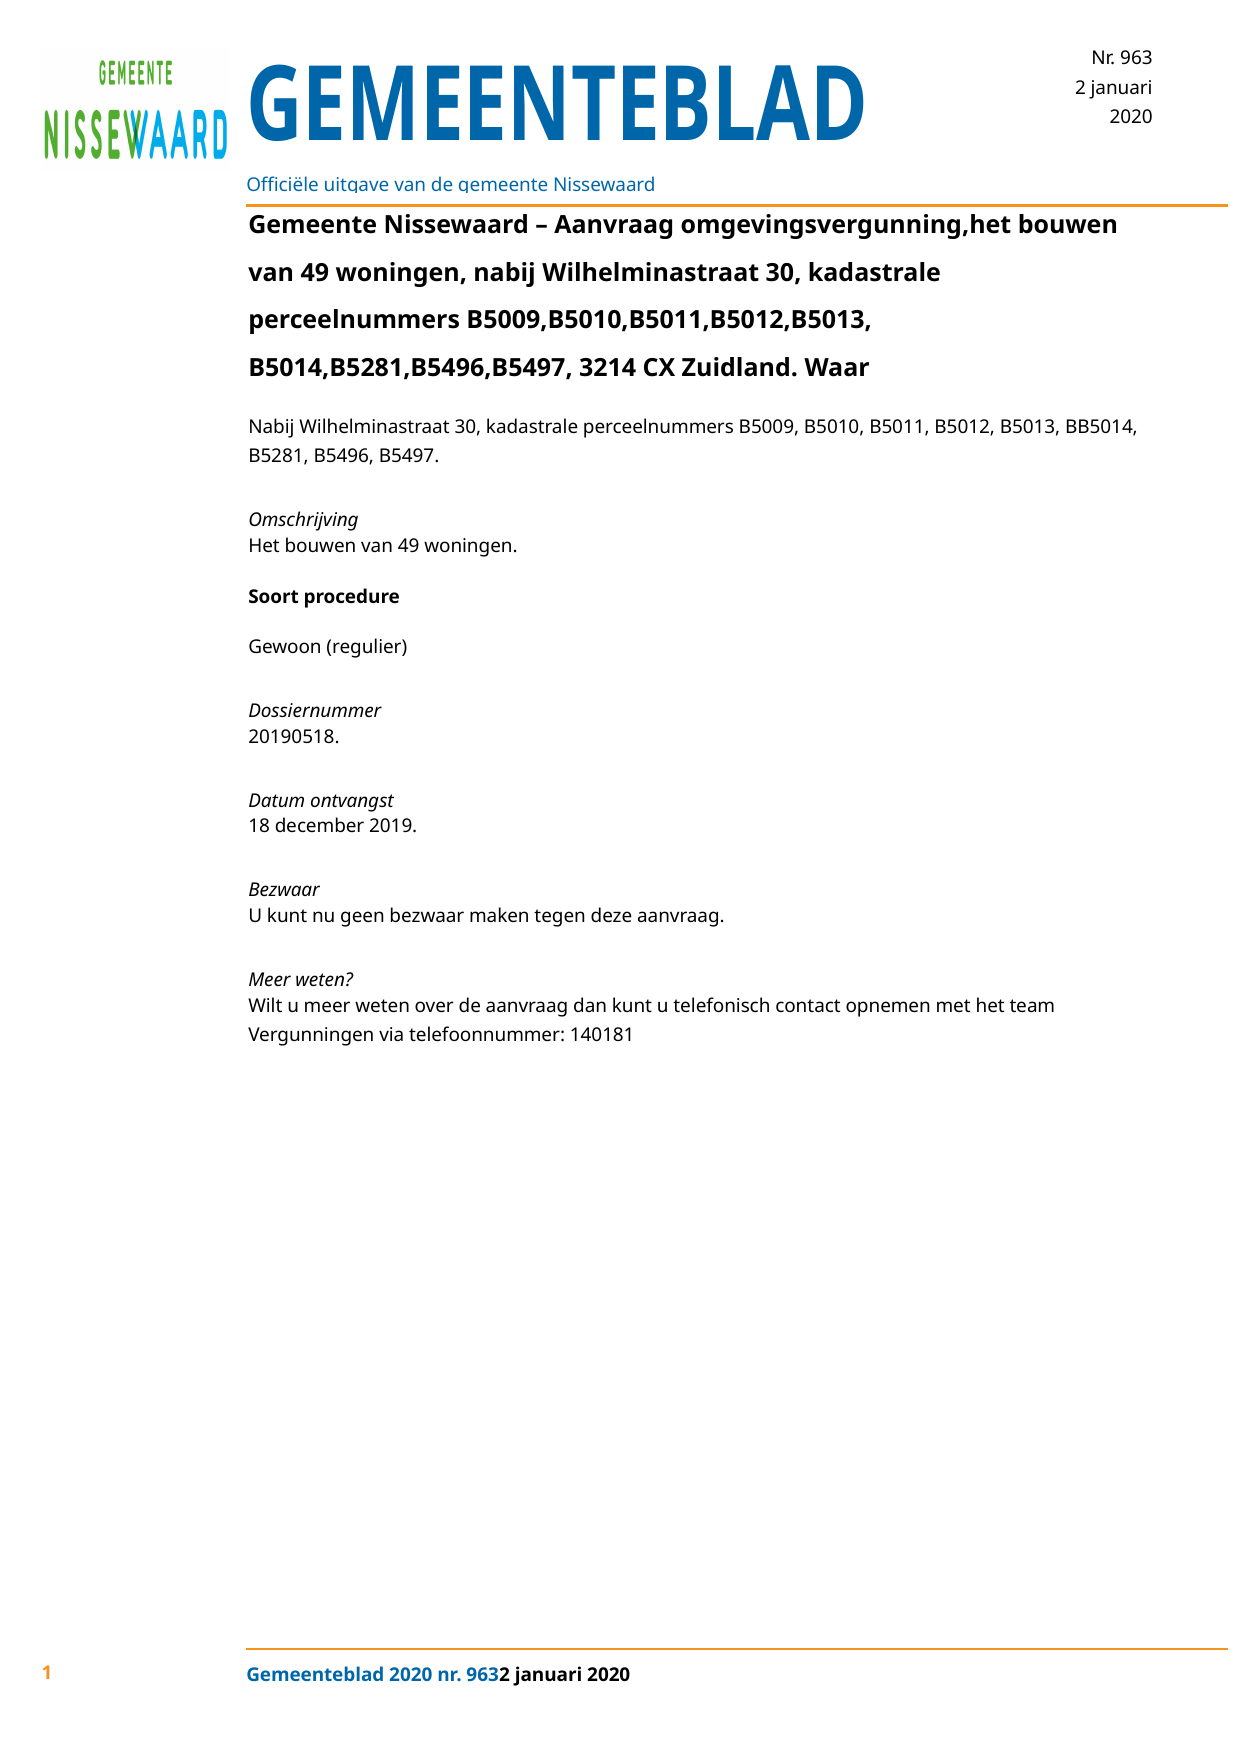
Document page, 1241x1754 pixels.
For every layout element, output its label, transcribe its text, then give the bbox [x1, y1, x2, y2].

text 20190518. [248, 723, 1152, 749]
text Datum ontvangst [248, 787, 1152, 813]
text Meer weten? [248, 966, 1152, 992]
text U kunt nu geen bezwaar maken tegen deze aanvraag. [248, 902, 1152, 928]
text Nabij Wilhelminastraat 30, kadastrale perceelnummers B5009, B5010, B5011, B5012, B5013, BB5014, B5281, B5496, B5497. [248, 413, 1152, 468]
picture [41, 47, 231, 172]
text Het bouwen van 49 woningen. [248, 532, 1152, 558]
text Dossiernummer [248, 697, 1152, 723]
text Soort procedure [248, 583, 1152, 608]
text Omschrijving [248, 507, 1152, 532]
text Gemeente Nissewaard – Aanvraag omgevingsvergunning,het bouwen van 49 woningen, nabij Wilhelminastraat 30, kadastrale perceelnummers B5009,B5010,B5011,B5012,B5013, B5014,B5281,B5496,B5497, 3214 CX Zuidland. Waar [248, 207, 1152, 384]
text Bezwaar [248, 877, 1152, 902]
text 18 december 2019. [248, 813, 1152, 838]
text Wilt u meer weten over de aanvraag dan kunt u telefonisch contact opnemen met het team Vergunningen via telefoonnummer: 140181 [248, 992, 1152, 1047]
text Gewoon (regulier) [248, 633, 1152, 659]
